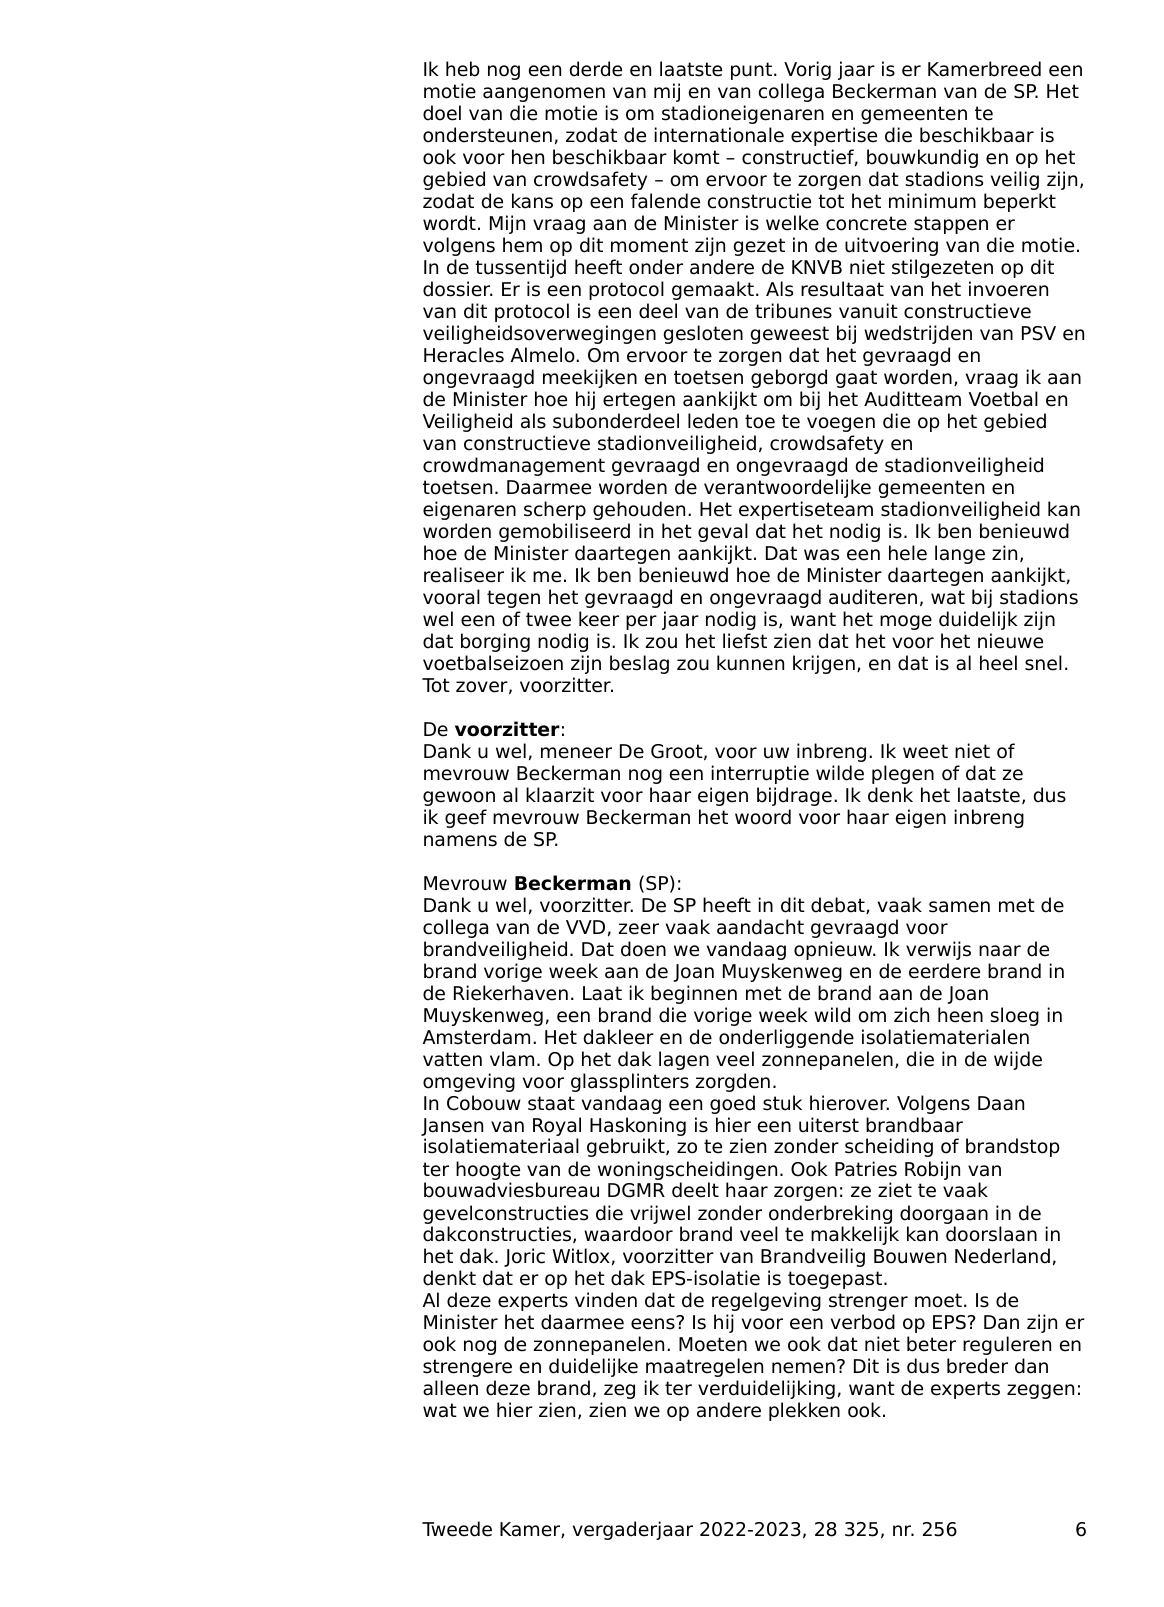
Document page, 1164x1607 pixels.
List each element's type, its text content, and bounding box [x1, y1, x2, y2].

text Dank u wel, voorzitter. De SP heeft in dit debat, vaak samen met de collega van de VVD, zeer vaak aandacht gevraagd voor brandveiligheid. Dat doen we vandaag opnieuw. Ik verwijs naar de brand vorige week aan de Joan Muyskenweg en de eerdere brand in de Riekerhaven. Laat ik beginnen met de brand aan de Joan Muyskenweg, een brand die vorige week wild om zich heen sloeg in Amsterdam. Het dakleer en de onderliggende isolatiematerialen vatten vlam. Op het dak lagen veel zonnepanelen, die in de wijde omgeving voor glassplinters zorgden. [422, 895, 1087, 1092]
text In Cobouw staat vandaag een goed stuk hierover. Volgens Daan Jansen van Royal Haskoning is hier een uiterst brandbaar isolatiemateriaal gebruikt, zo te zien zonder scheiding of brandstop ter hoogte van de woningscheidingen. Ook Patries Robijn van bouwadviesbureau DGMR deelt haar zorgen: ze ziet te vaak gevelconstructies die vrijwel zonder onderbreking doorgaan in de dakconstructies, waardoor brand veel te makkelijk kan doorslaan in het dak. Joric Witlox, voorzitter van Brandveilig Bouwen Nederland, denkt dat er op het dak EPS-isolatie is toegepast. [422, 1092, 1087, 1290]
text Mevrouw Beckerman (SP): [422, 873, 1087, 895]
text De voorzitter: [422, 719, 1087, 741]
text Tot zover, voorzitter. [422, 674, 1087, 696]
text Al deze experts vinden dat de regelgeving strenger moet. Is de Minister het daarmee eens? Is hij voor een verbod op EPS? Dan zijn er ook nog de zonnepanelen. Moeten we ook dat niet beter reguleren en strengere en duidelijke maatregelen nemen? Dit is dus breder dan alleen deze brand, zeg ik ter verduidelijking, want de experts zeggen: wat we hier zien, zien we op andere plekken ook. [422, 1290, 1087, 1422]
text Dank u wel, meneer De Groot, voor uw inbreng. Ik weet niet of mevrouw Beckerman nog een interruptie wilde plegen of dat ze gewoon al klaarzit voor haar eigen bijdrage. Ik denk het laatste, dus ik geef mevrouw Beckerman het woord voor haar eigen inbreng namens de SP. [422, 741, 1087, 851]
text Ik heb nog een derde en laatste punt. Vorig jaar is er Kamerbreed een motie aangenomen van mij en van collega Beckerman van de SP. Het doel van die motie is om stadioneigenaren en gemeenten te ondersteunen, zodat de internationale expertise die beschikbaar is ook voor hen beschikbaar komt – constructief, bouwkundig en op het gebied van crowdsafety – om ervoor te zorgen dat stadions veilig zijn, zodat de kans op een falende constructie tot het minimum beperkt wordt. Mijn vraag aan de Minister is welke concrete stappen er volgens hem op dit moment zijn gezet in de uitvoering van die motie. In de tussentijd heeft onder andere de KNVB niet stilgezeten op dit dossier. Er is een protocol gemaakt. Als resultaat van het invoeren van dit protocol is een deel van de tribunes vanuit constructieve veiligheidsoverwegingen gesloten geweest bij wedstrijden van PSV en Heracles Almelo. Om ervoor te zorgen dat het gevraagd en ongevraagd meekijken en toetsen geborgd gaat worden, vraag ik aan de Minister hoe hij ertegen aankijkt om bij het Auditteam Voetbal en Veiligheid als subonderdeel leden toe te voegen die op het gebied van constructieve stadionveiligheid, crowdsafety en crowdmanagement gevraagd en ongevraagd de stadionveiligheid toetsen. Daarmee worden de verantwoordelijke gemeenten en eigenaren scherp gehouden. Het expertiseteam stadionveiligheid kan worden gemobiliseerd in het geval dat het nodig is. Ik ben benieuwd hoe de Minister daartegen aankijkt. Dat was een hele lange zin, realiseer ik me. Ik ben benieuwd hoe de Minister daartegen aankijkt, vooral tegen het gevraagd en ongevraagd auditeren, wat bij stadions wel een of twee keer per jaar nodig is, want het moge duidelijk zijn dat borging nodig is. Ik zou het liefst zien dat het voor het nieuwe voetbalseizoen zijn beslag zou kunnen krijgen, en dat is al heel snel. [422, 59, 1087, 674]
